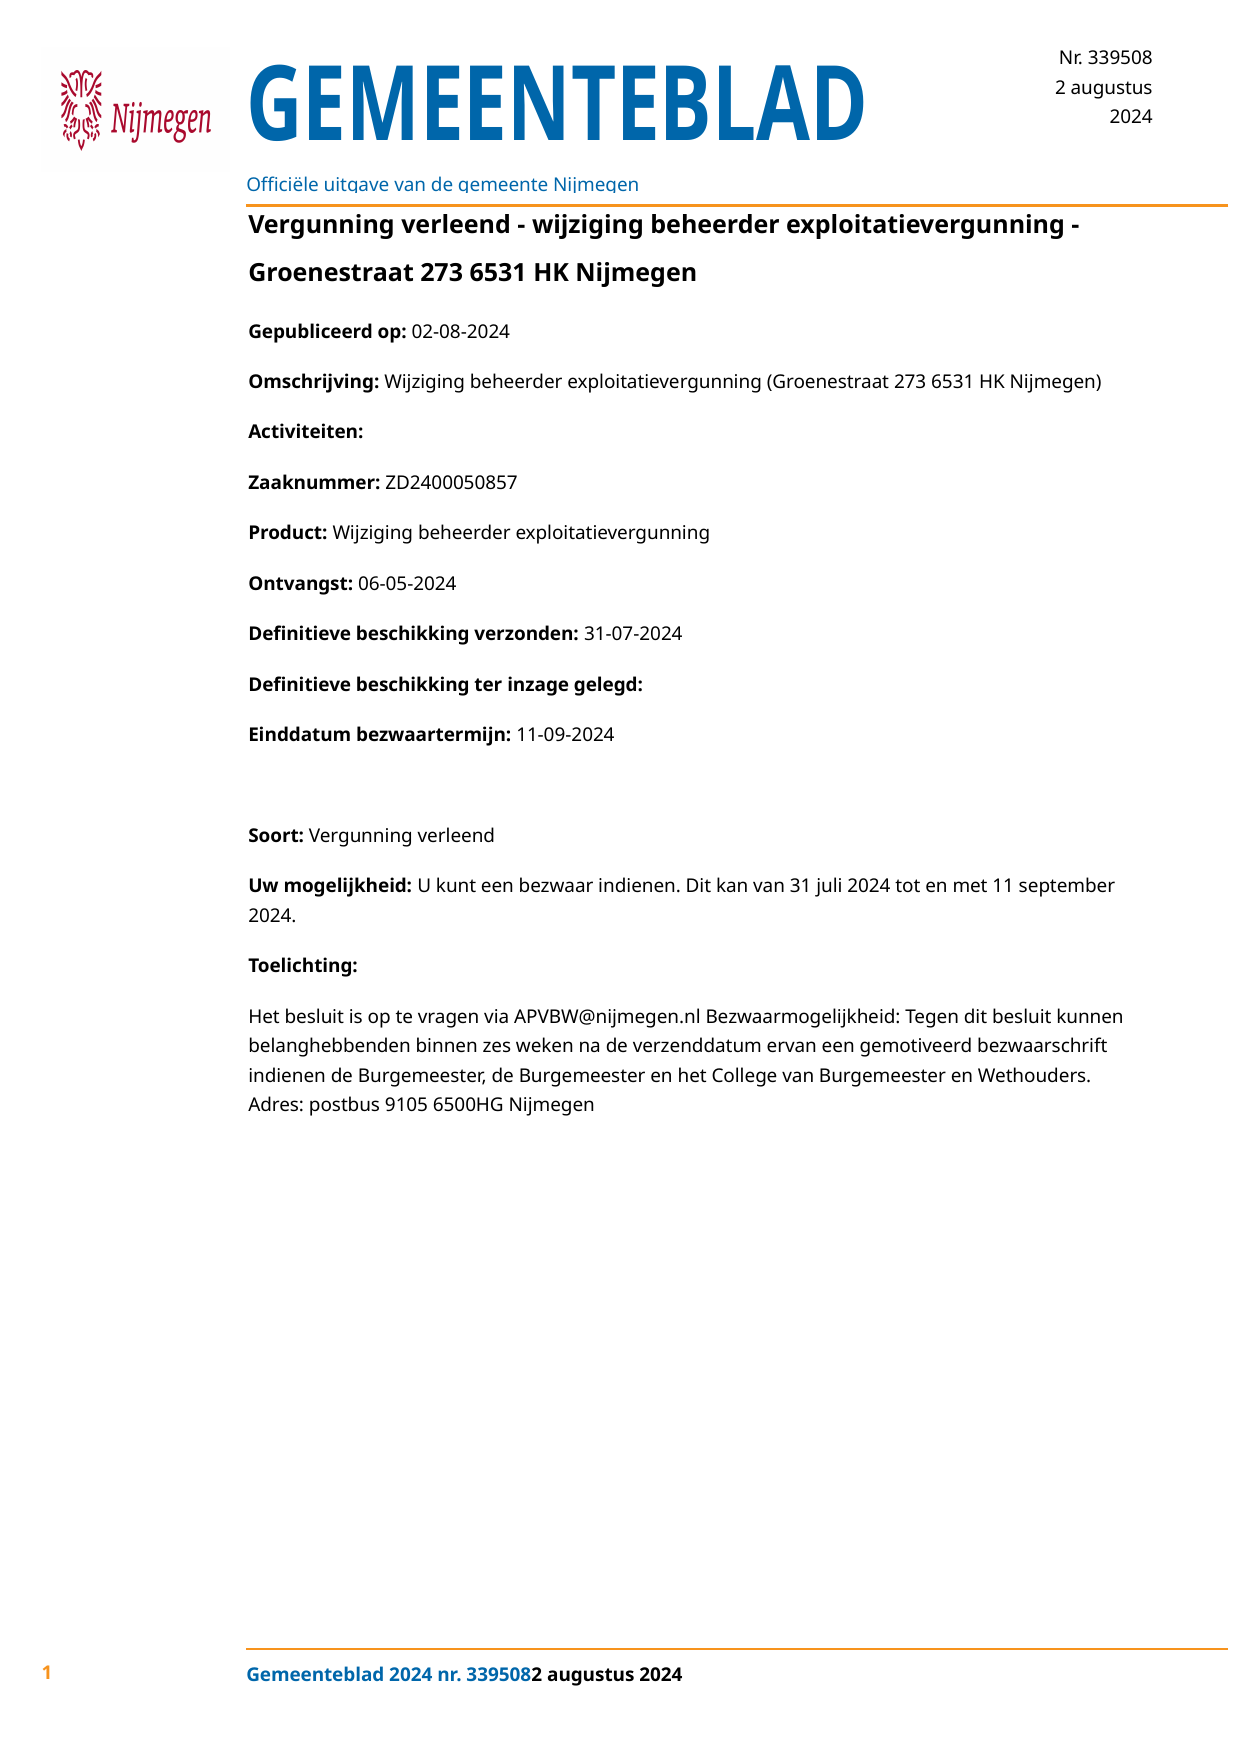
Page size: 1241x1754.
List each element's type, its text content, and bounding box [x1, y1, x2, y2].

text Gepubliceerd op: 02-08-2024 [248, 318, 1152, 344]
text Einddatum bezwaartermijn: 11-09-2024 [248, 721, 1152, 747]
text Product: Wijziging beheerder exploitatievergunning [248, 519, 1152, 545]
text Definitieve beschikking verzonden: 31-07-2024 [248, 620, 1152, 646]
text Soort: Vergunning verleend [248, 822, 1152, 848]
text Uw mogelijkheid: U kunt een bezwaar indienen. Dit kan van 31 juli 2024 tot en met 11 september 2024. [248, 872, 1152, 928]
text Toelichting: [248, 952, 1152, 978]
text Het besluit is op te vragen via APVBW@nijmegen.nl Bezwaarmogelijkheid: Tegen dit besluit kunnen belanghebbenden binnen zes weken na de verzenddatum ervan een gemotiveerd bezwaarschrift indienen de Burgemeester, de Burgemeester en het College van Burgemeester en Wethouders. Adres: postbus 9105 6500HG Nijmegen [248, 1003, 1152, 1117]
picture [41, 47, 231, 172]
text Ontvangst: 06-05-2024 [248, 570, 1152, 596]
text Vergunning verleend - wijziging beheerder exploitatievergunning - Groenestraat 273 6531 HK Nijmegen [248, 207, 1152, 288]
text Omschrijving: Wijziging beheerder exploitatievergunning (Groenestraat 273 6531 HK Nijmegen) [248, 368, 1152, 394]
text Activiteiten: [248, 419, 1152, 444]
text Definitieve beschikking ter inzage gelegd: [248, 671, 1152, 697]
text Zaaknummer: ZD2400050857 [248, 469, 1152, 495]
